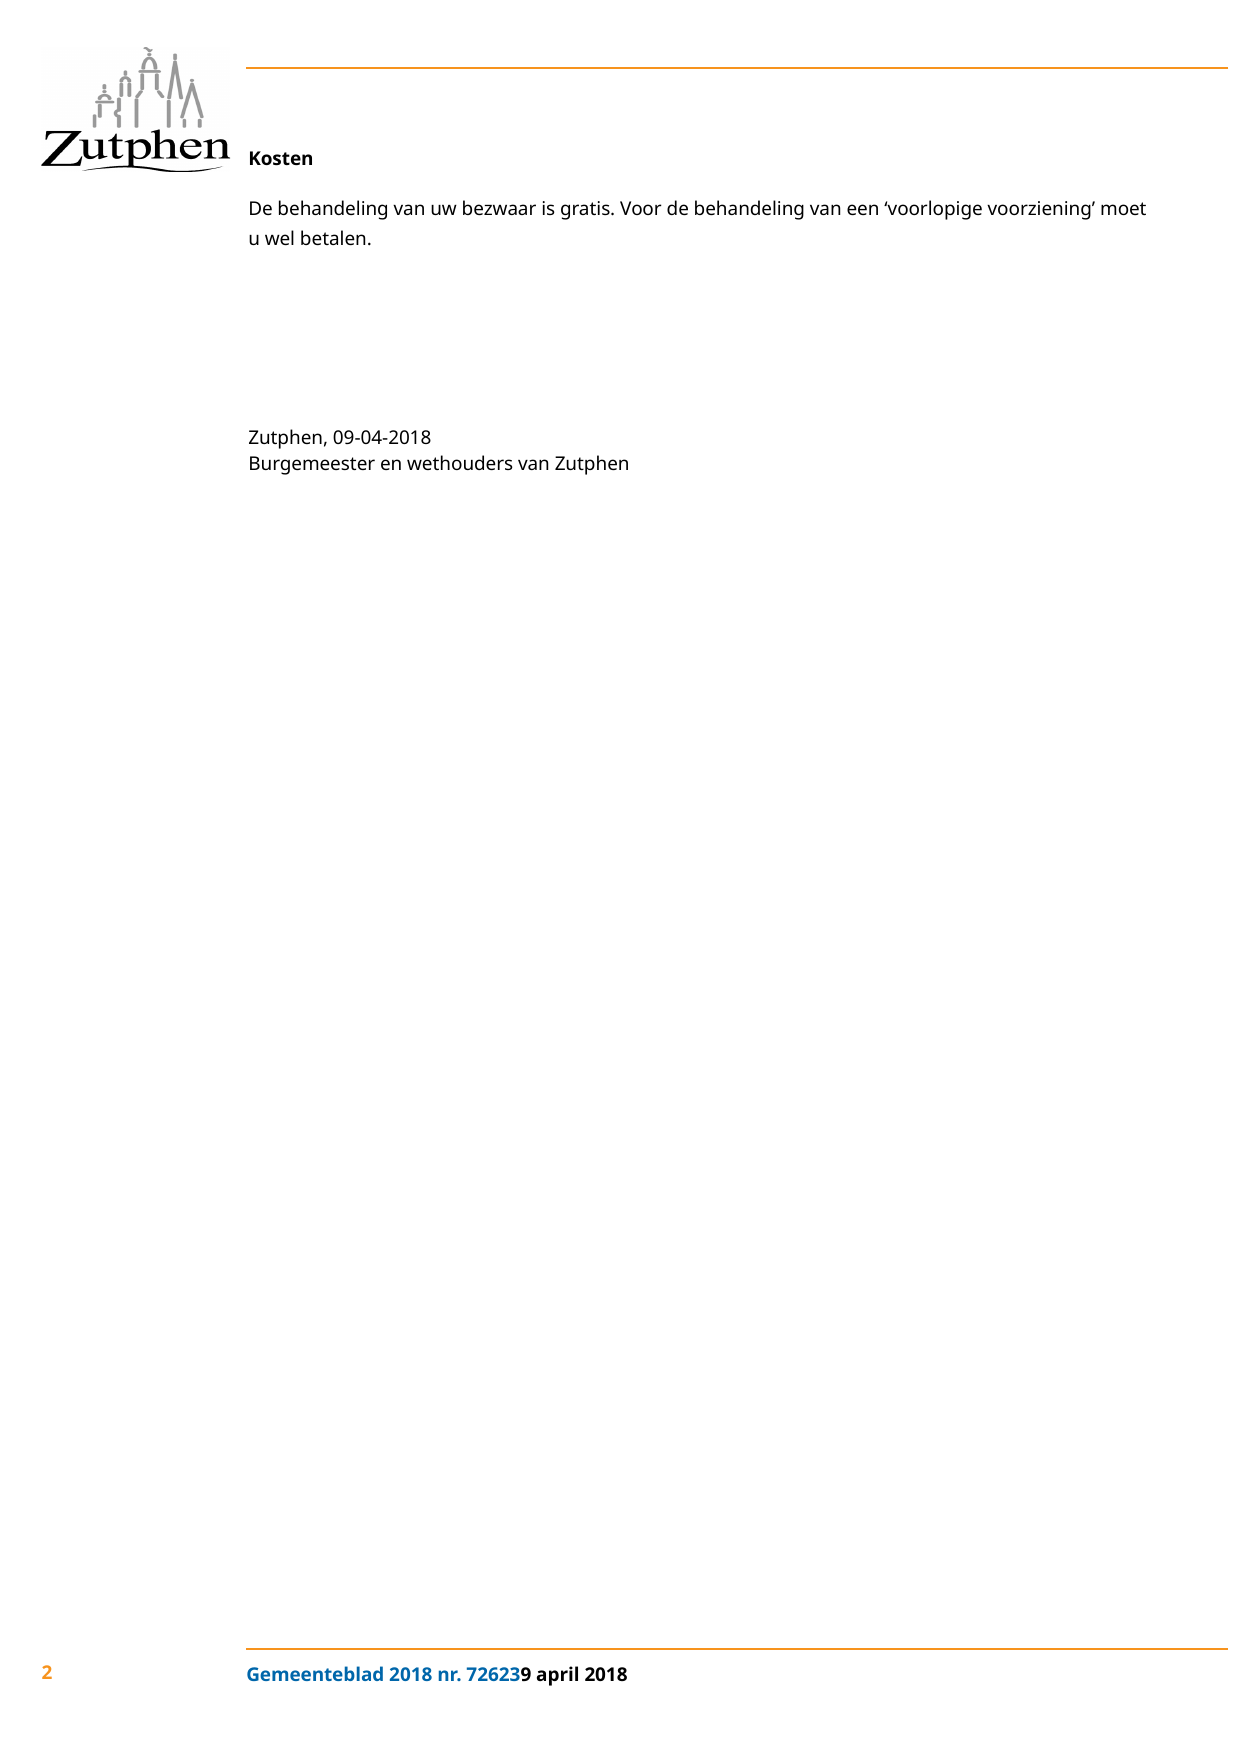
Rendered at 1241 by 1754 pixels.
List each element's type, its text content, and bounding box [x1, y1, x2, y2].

text De behandeling van uw bezwaar is gratis. Voor de behandeling van een ‘voorlopige voorziening’ moet u wel betalen. [248, 196, 1152, 251]
text Zutphen, 09-04-2018 [248, 424, 1152, 450]
text Burgemeester en wethouders van Zutphen [248, 450, 1152, 476]
text Kosten [248, 145, 1152, 171]
picture [41, 47, 231, 172]
